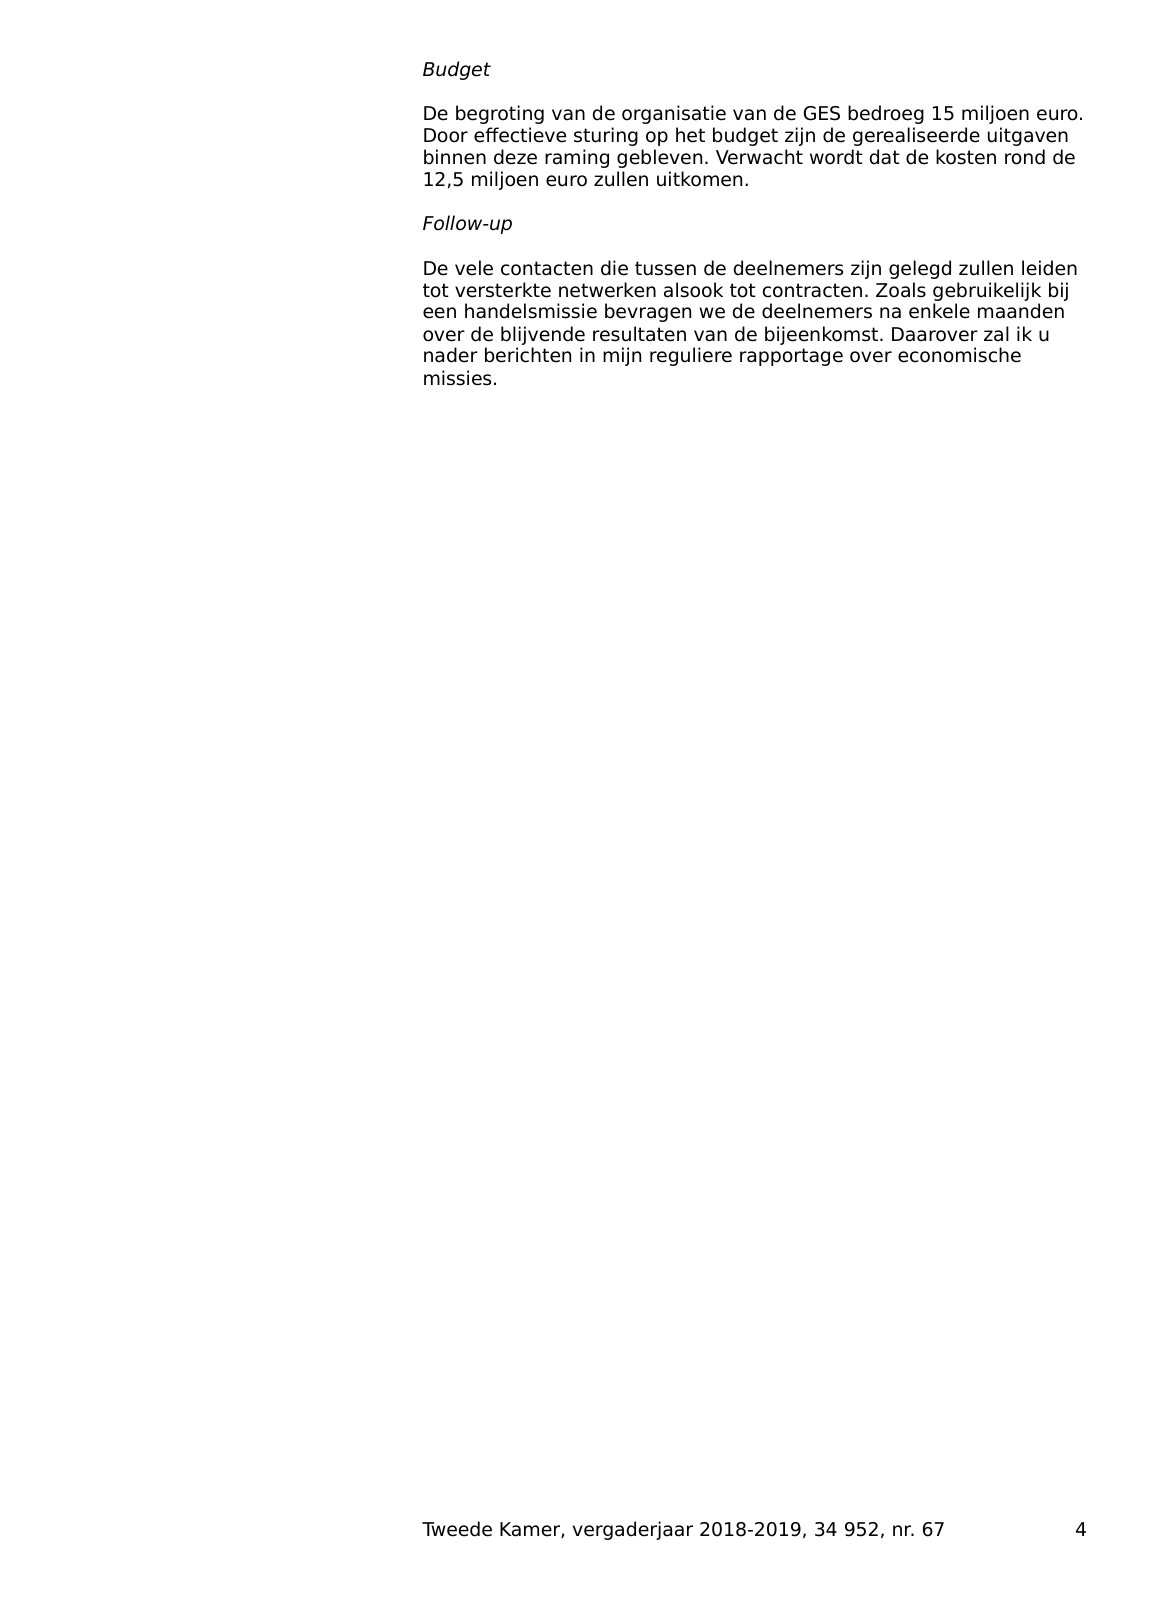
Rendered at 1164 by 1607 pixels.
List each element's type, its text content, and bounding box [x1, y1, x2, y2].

text De begroting van de organisatie van de GES bedroeg 15 miljoen euro. Door effectieve sturing op het budget zijn de gerealiseerde uitgaven binnen deze raming gebleven. Verwacht wordt dat de kosten rond de 12,5 miljoen euro zullen uitkomen. [422, 103, 1087, 191]
text De vele contacten die tussen de deelnemers zijn gelegd zullen leiden tot versterkte netwerken alsook tot contracten. Zoals gebruikelijk bij een handelsmissie bevragen we de deelnemers na enkele maanden over de blijvende resultaten van de bijeenkomst. Daarover zal ik u nader berichten in mijn reguliere rapportage over economische missies. [422, 257, 1087, 389]
subtitle Follow-up [422, 213, 1087, 235]
subtitle Budget [422, 59, 1087, 81]
